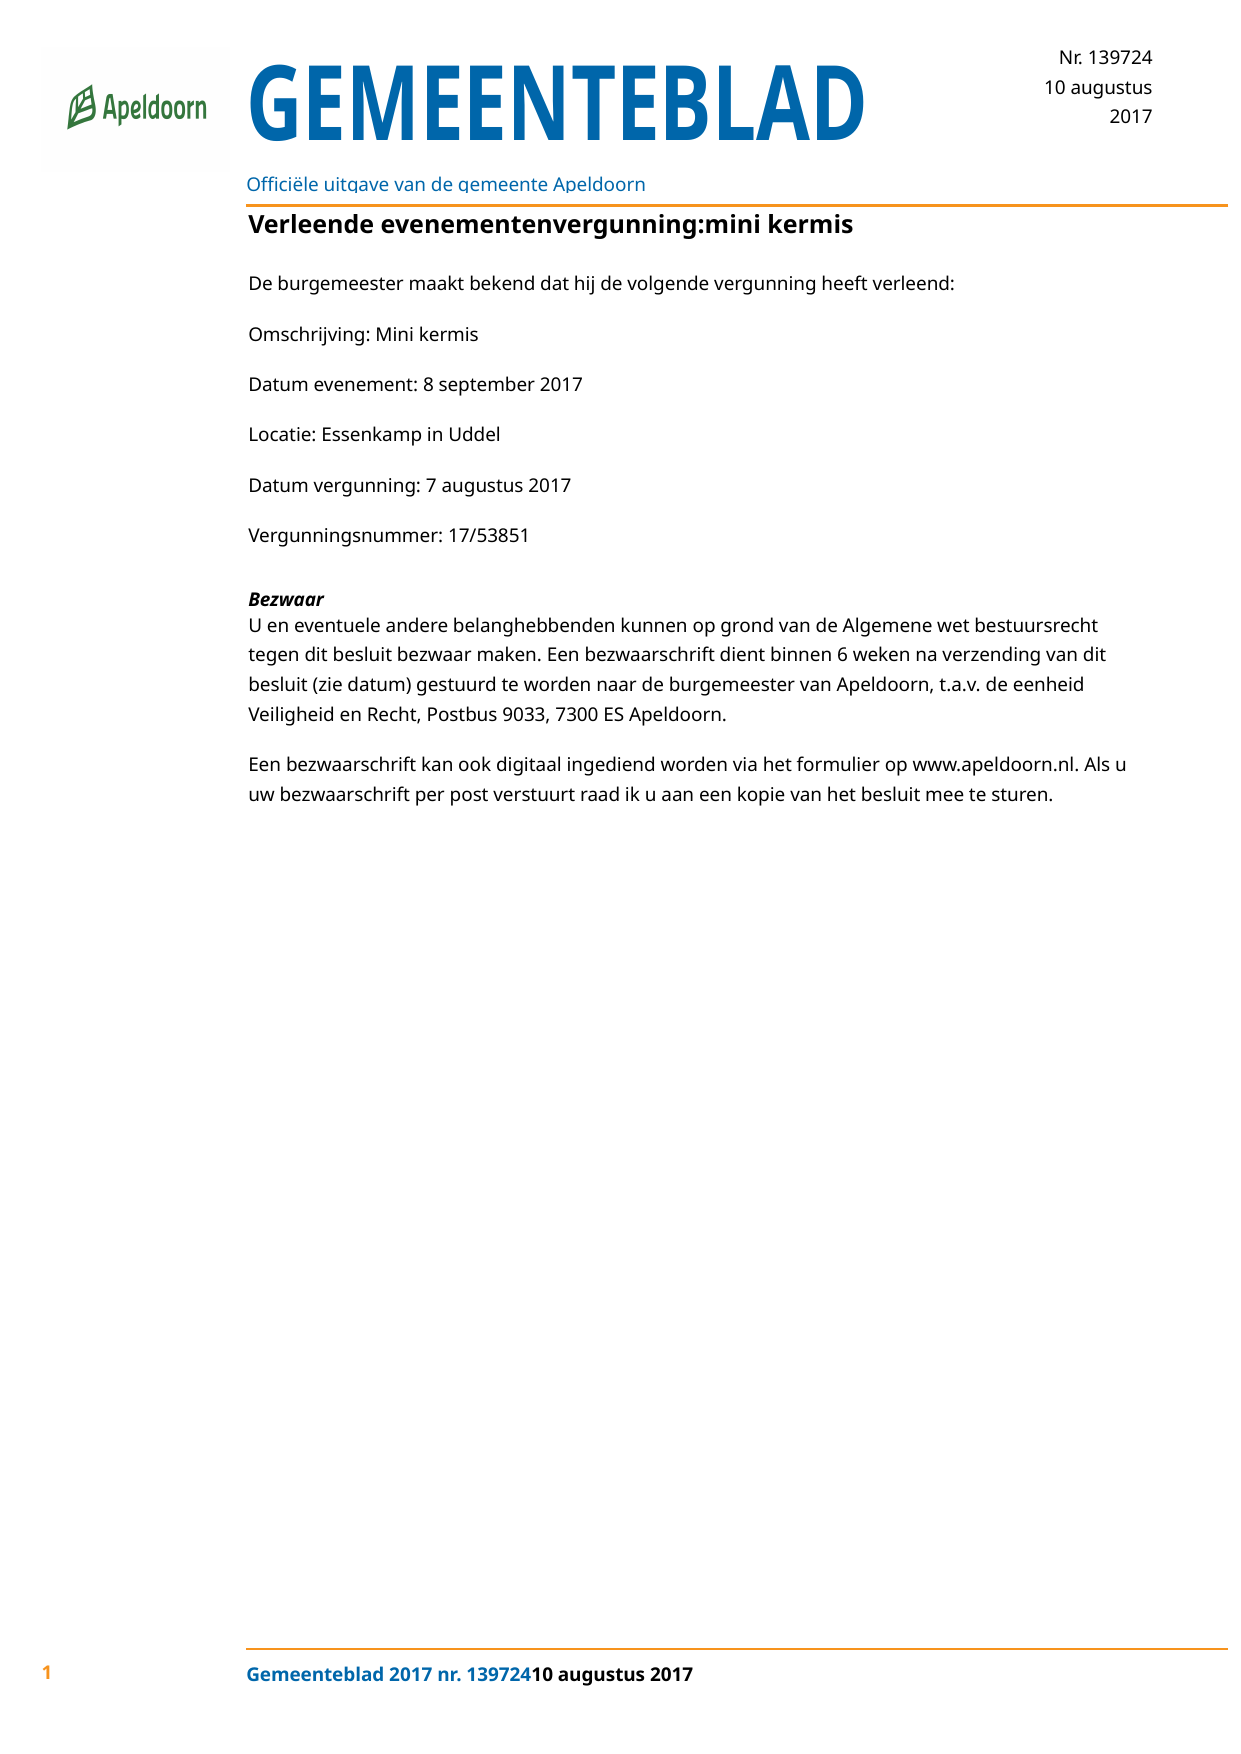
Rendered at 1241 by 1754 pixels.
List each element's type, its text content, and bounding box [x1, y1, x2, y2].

text U en eventuele andere belanghebbenden kunnen op grond van de Algemene wet bestuursrecht tegen dit besluit bezwaar maken. Een bezwaarschrift dient binnen 6 weken na verzending van dit besluit (zie datum) gestuurd te worden naar de burgemeester van Apeldoorn, t.a.v. de eenheid Veiligheid en Recht, Postbus 9033, 7300 ES Apeldoorn. [248, 612, 1152, 727]
picture [41, 47, 231, 172]
text Datum vergunning: 7 augustus 2017 [248, 472, 1152, 498]
text Bezwaar [248, 586, 1152, 612]
text Een bezwaarschrift kan ook digitaal ingediend worden via het formulier op www.apeldoorn.nl. Als u uw bezwaarschrift per post verstuurt raad ik u aan een kopie van het besluit mee te sturen. [248, 751, 1152, 807]
text Locatie: Essenkamp in Uddel [248, 422, 1152, 447]
text Vergunningsnummer: 17/53851 [248, 522, 1152, 548]
text Verleende evenementenvergunning:mini kermis [248, 207, 1152, 241]
text De burgemeester maakt bekend dat hij de volgende vergunning heeft verleend: [248, 270, 1152, 296]
text Omschrijving: Mini kermis [248, 321, 1152, 346]
text Datum evenement: 8 september 2017 [248, 371, 1152, 397]
